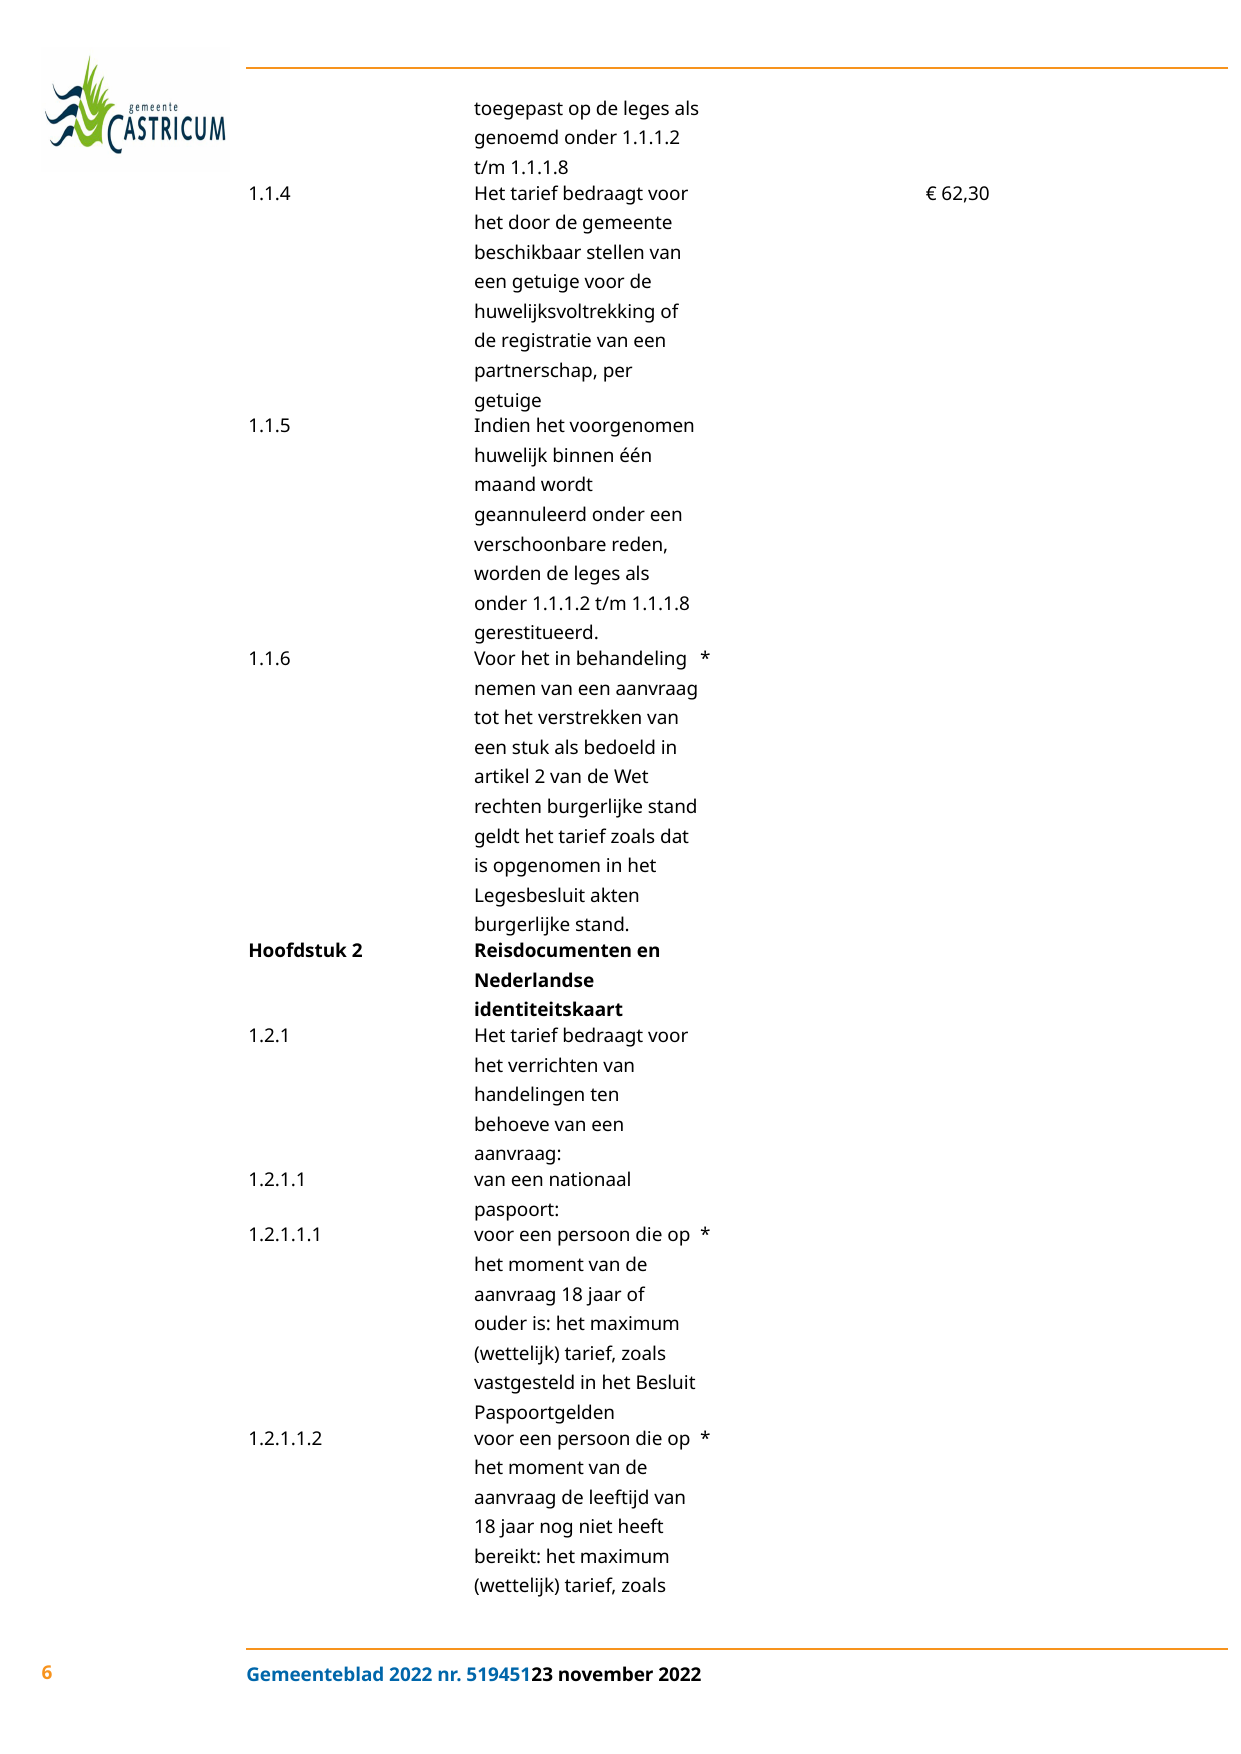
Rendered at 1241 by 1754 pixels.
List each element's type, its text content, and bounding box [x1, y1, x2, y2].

table_cell [700, 180, 926, 412]
table_cell 1.2.1.1 [248, 1166, 474, 1222]
table_cell Het tarief bedraagt voor het door de gemeente beschikbaar stellen van een getuige voor de huwelijksvoltrekking of de registratie van een partnerschap, per getuige [474, 180, 700, 412]
table_cell 1.2.1 [248, 1022, 474, 1166]
table_cell 1.1.5 [248, 413, 474, 645]
table_cell 1.2.1.1.1 [248, 1222, 474, 1425]
table_cell 1.2.1.1.2 [248, 1425, 474, 1598]
table_cell Voor het in behandeling nemen van een aanvraag tot het verstrekken van een stuk als bedoeld in artikel 2 van de Wet rechten burgerlijke stand geldt het tarief zoals dat is opgenomen in het Legesbesluit akten burgerlijke stand. [474, 645, 700, 937]
table_cell Het tarief bedraagt voor het verrichten van handelingen ten behoeve van een aanvraag: [474, 1022, 700, 1166]
table_cell voor een persoon die op het moment van de aanvraag de leeftijd van 18 jaar nog niet heeft bereikt: het maximum (wettelijk) tarief, zoals [474, 1425, 700, 1598]
table_cell Reisdocumenten en Nederlandse identiteitskaart [474, 937, 700, 1022]
table_cell * [700, 645, 926, 937]
table_cell * [700, 1425, 926, 1598]
table_cell toegepast op de leges als genoemd onder 1.1.1.2 t/m 1.1.1.8 [474, 95, 700, 180]
table_cell [700, 1022, 926, 1166]
table_cell * [700, 1222, 926, 1425]
table_cell van een nationaal paspoort: [474, 1166, 700, 1222]
table_cell [700, 95, 926, 180]
table_cell € 62,30 [926, 180, 1152, 412]
table_cell voor een persoon die op het moment van de aanvraag 18 jaar of ouder is: het maximum (wettelijk) tarief, zoals vastgesteld in het Besluit Paspoortgelden [474, 1222, 700, 1425]
table_cell [926, 1425, 1152, 1598]
table_cell [926, 1022, 1152, 1166]
table_cell [926, 413, 1152, 645]
table_cell [926, 1222, 1152, 1425]
table_cell [700, 1166, 926, 1222]
table_cell [926, 1166, 1152, 1222]
table_cell [700, 413, 926, 645]
table_cell [926, 937, 1152, 1022]
table_cell [926, 95, 1152, 180]
table_cell 1.1.4 [248, 180, 474, 412]
table_cell [248, 95, 474, 180]
table_cell 1.1.6 [248, 645, 474, 937]
table_cell Hoofdstuk 2 [248, 937, 474, 1022]
table_cell Indien het voorgenomen huwelijk binnen één maand wordt geannuleerd onder een verschoonbare reden, worden de leges als onder 1.1.1.2 t/m 1.1.1.8 gerestitueerd. [474, 413, 700, 645]
table_cell [700, 937, 926, 1022]
table_cell [926, 645, 1152, 937]
picture [41, 47, 231, 172]
